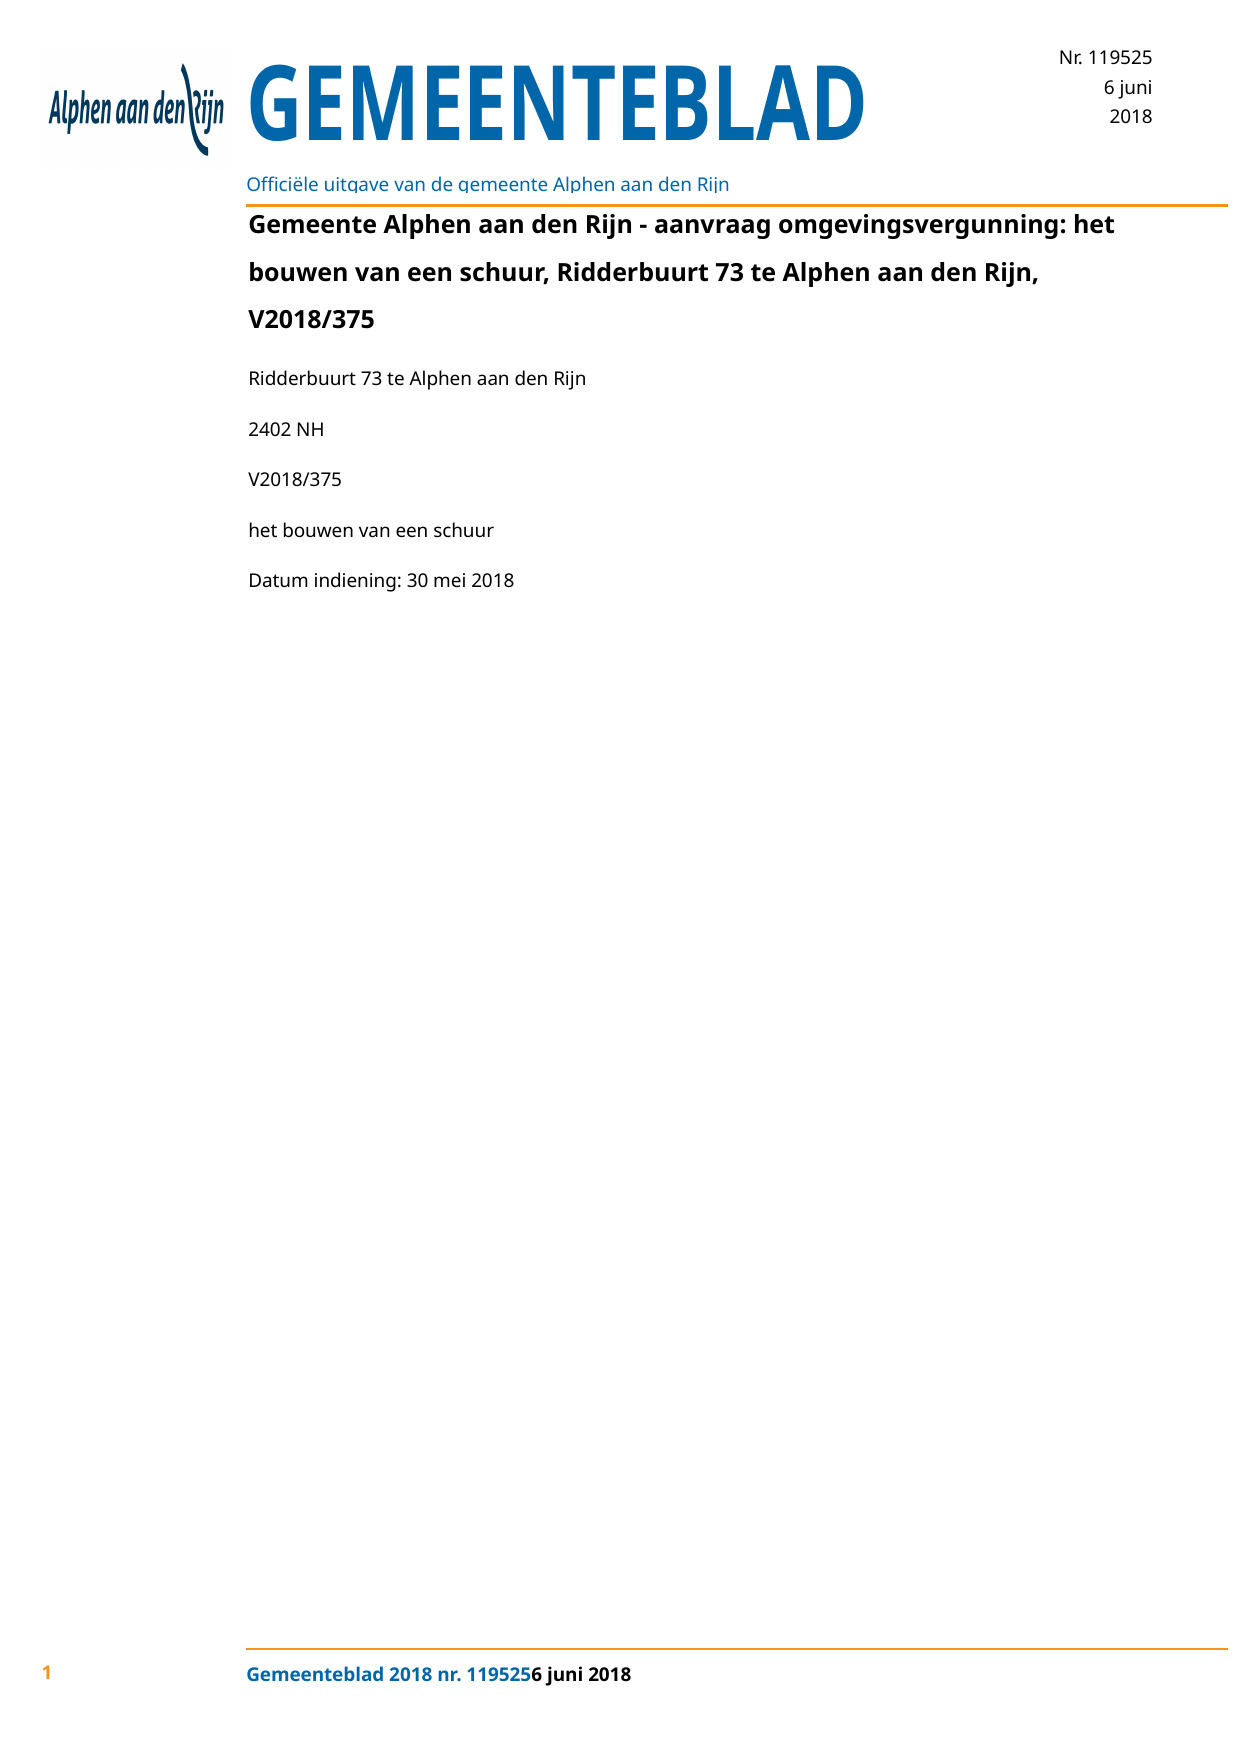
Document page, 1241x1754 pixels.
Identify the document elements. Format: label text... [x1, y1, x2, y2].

text Datum indiening: 30 mei 2018 [248, 567, 1152, 593]
text 2402 NH [248, 416, 1152, 442]
text het bouwen van een schuur [248, 517, 1152, 542]
text V2018/375 [248, 466, 1152, 492]
picture [41, 47, 231, 172]
text Ridderbuurt 73 te Alphen aan den Rijn [248, 366, 1152, 391]
text Gemeente Alphen aan den Rijn - aanvraag omgevingsvergunning: het bouwen van een schuur, Ridderbuurt 73 te Alphen aan den Rijn, V2018/375 [248, 207, 1152, 336]
